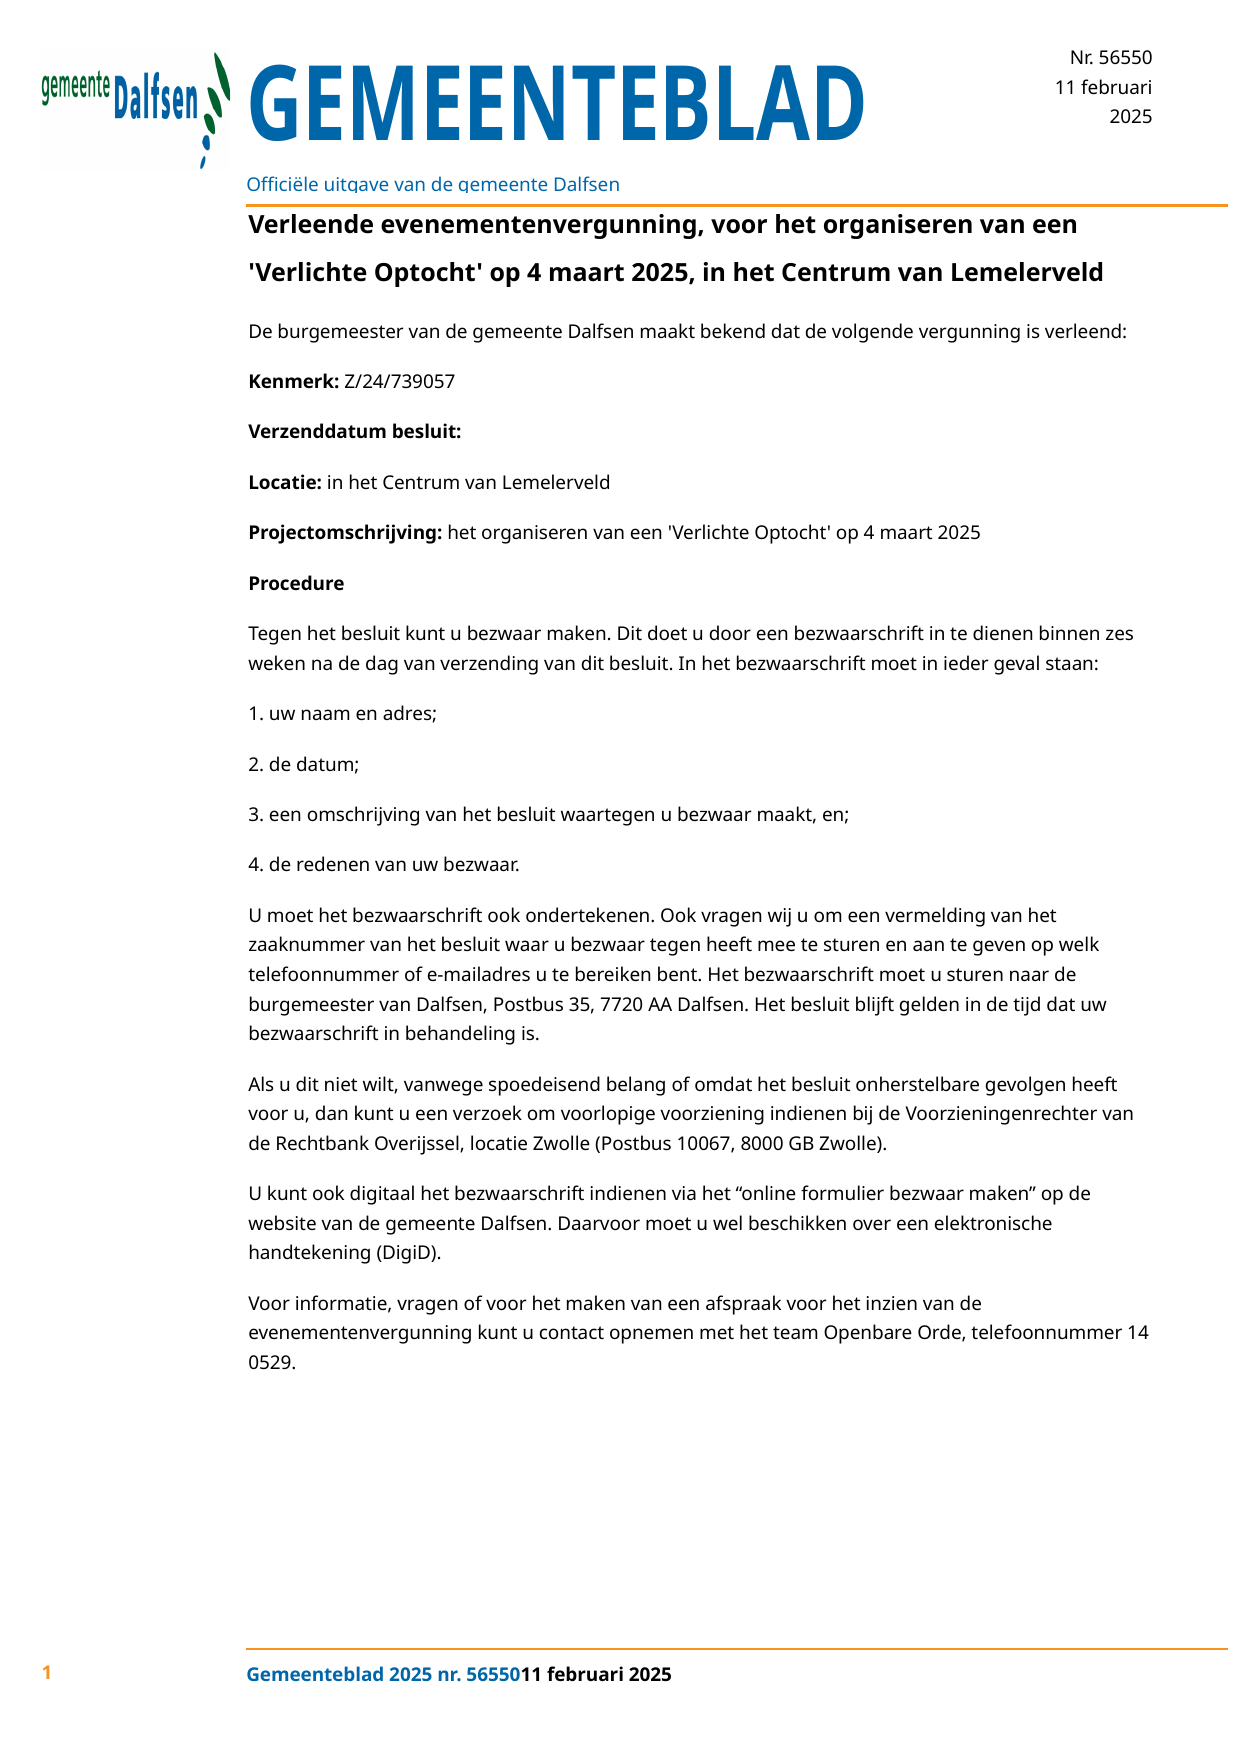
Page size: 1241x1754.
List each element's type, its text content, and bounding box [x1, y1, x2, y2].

text 3. een omschrijving van het besluit waartegen u bezwaar maakt, en; [248, 801, 1152, 827]
text U kunt ook digitaal het bezwaarschrift indienen via het “online formulier bezwaar maken” op de website van de gemeente Dalfsen. Daarvoor moet u wel beschikken over een elektronische handtekening (DigiD). [248, 1180, 1152, 1265]
text Tegen het besluit kunt u bezwaar maken. Dit doet u door een bezwaarschrift in te dienen binnen zes weken na de dag van verzending van dit besluit. In het bezwaarschrift moet in ieder geval staan: [248, 620, 1152, 676]
text Verleende evenementenvergunning, voor het organiseren van een 'Verlichte Optocht' op 4 maart 2025, in het Centrum van Lemelerveld [248, 207, 1152, 288]
text Locatie: in het Centrum van Lemelerveld [248, 469, 1152, 495]
text 1. uw naam en adres; [248, 700, 1152, 726]
text Verzenddatum besluit: [248, 419, 1152, 444]
text Procedure [248, 570, 1152, 596]
text Kenmerk: Z/24/739057 [248, 368, 1152, 394]
text Voor informatie, vragen of voor het maken van een afspraak voor het inzien van de evenementenvergunning kunt u contact opnemen met het team Openbare Orde, telefoonnummer 14 0529. [248, 1290, 1152, 1375]
picture [41, 47, 231, 172]
text U moet het bezwaarschrift ook ondertekenen. Ook vragen wij u om een vermelding van het zaaknummer van het besluit waar u bezwaar tegen heeft mee te sturen en aan te geven op welk telefoonnummer of e-mailadres u te bereiken bent. Het bezwaarschrift moet u sturen naar de burgemeester van Dalfsen, Postbus 35, 7720 AA Dalfsen. Het besluit blijft gelden in de tijd dat uw bezwaarschrift in behandeling is. [248, 902, 1152, 1046]
text De burgemeester van de gemeente Dalfsen maakt bekend dat de volgende vergunning is verleend: [248, 318, 1152, 344]
text Projectomschrijving: het organiseren van een 'Verlichte Optocht' op 4 maart 2025 [248, 519, 1152, 545]
text Als u dit niet wilt, vanwege spoedeisend belang of omdat het besluit onherstelbare gevolgen heeft voor u, dan kunt u een verzoek om voorlopige voorziening indienen bij de Voorzieningenrechter van de Rechtbank Overijssel, locatie Zwolle (Postbus 10067, 8000 GB Zwolle). [248, 1071, 1152, 1156]
text 4. de redenen van uw bezwaar. [248, 852, 1152, 877]
text 2. de datum; [248, 751, 1152, 777]
